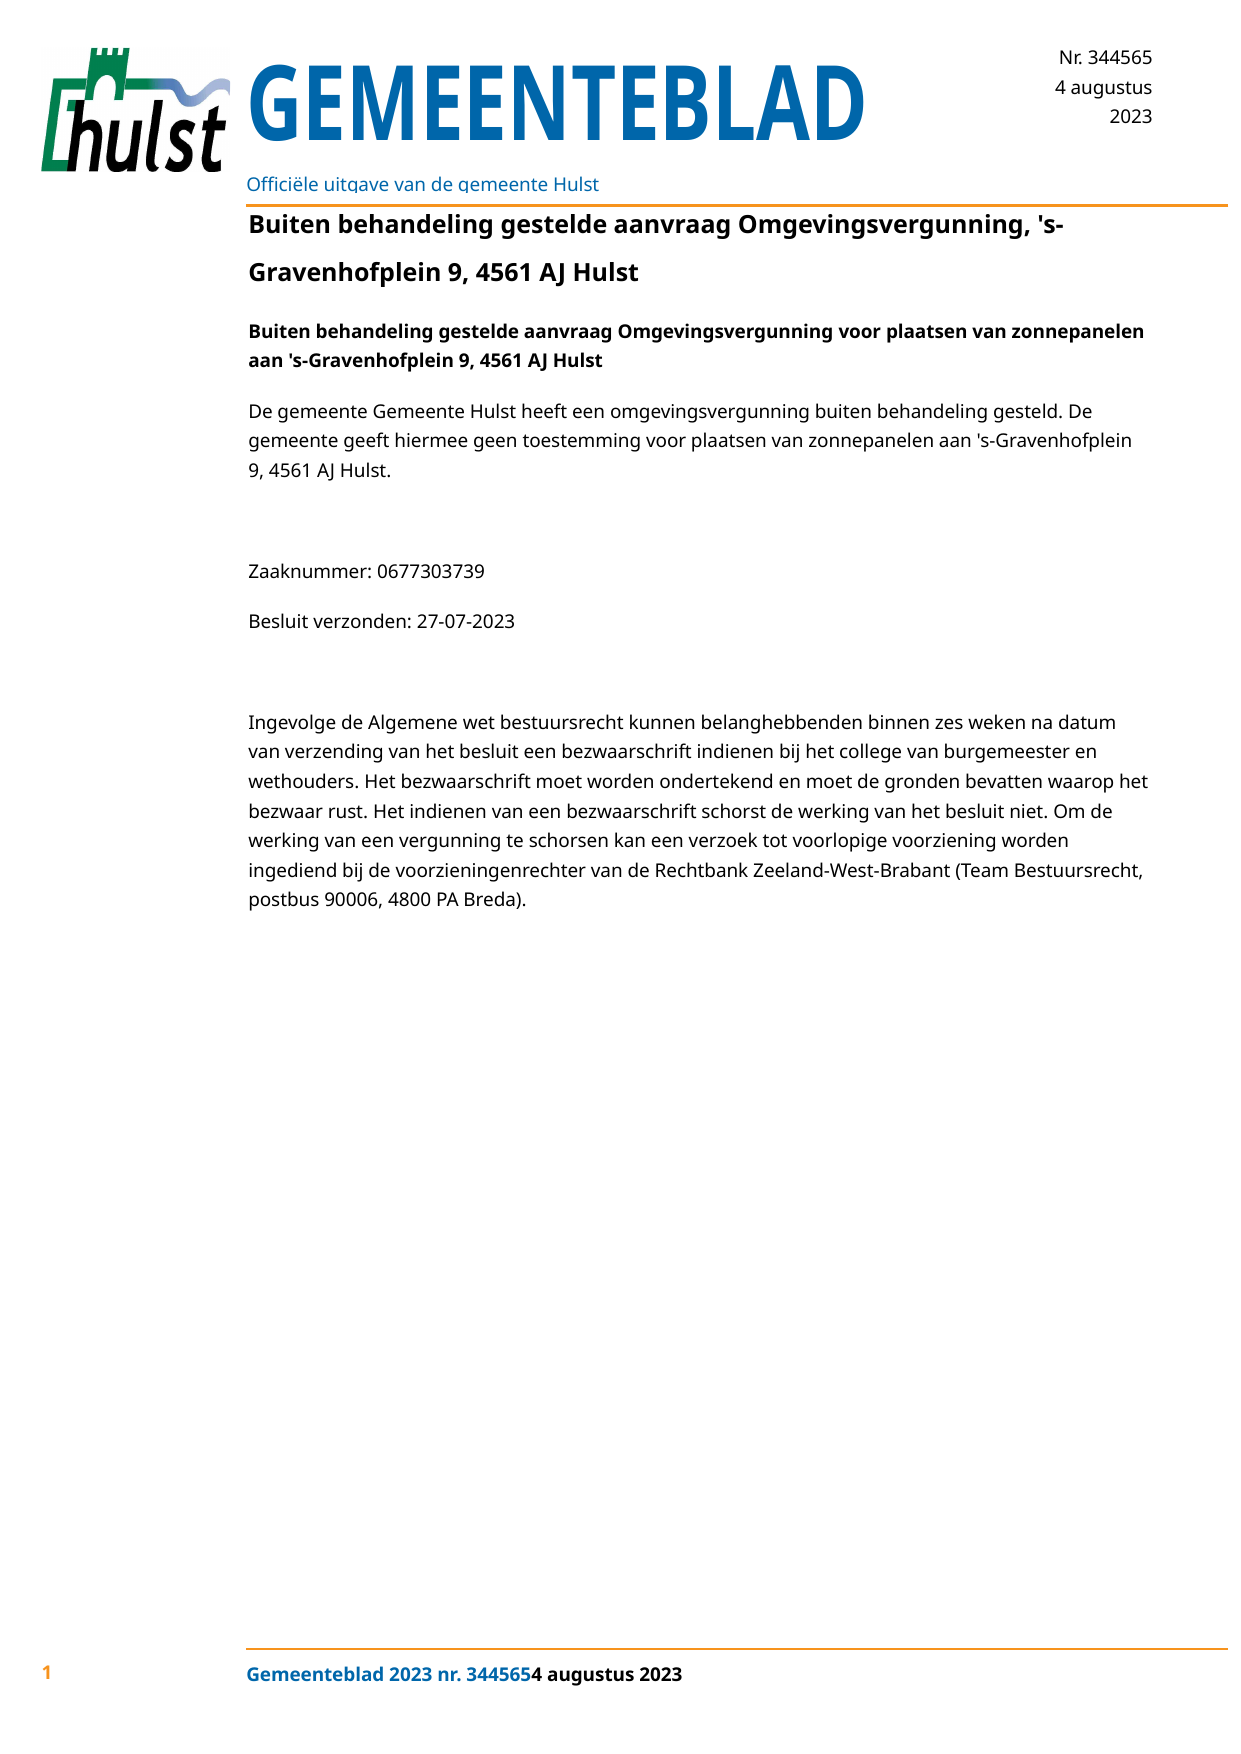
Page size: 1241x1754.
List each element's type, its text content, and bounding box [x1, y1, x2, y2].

picture [41, 47, 231, 172]
text Ingevolge de Algemene wet bestuursrecht kunnen belanghebbenden binnen zes weken na datum van verzending van het besluit een bezwaarschrift indienen bij het college van burgemeester en wethouders. Het bezwaarschrift moet worden ondertekend en moet de gronden bevatten waarop het bezwaar rust. Het indienen van een bezwaarschrift schorst de werking van het besluit niet. Om de werking van een vergunning te schorsen kan een verzoek tot voorlopige voorziening worden ingediend bij de voorzieningenrechter van de Rechtbank Zeeland-West-Brabant (Team Bestuursrecht, postbus 90006, 4800 PA Breda). [248, 709, 1152, 912]
text Besluit verzonden: 27-07-2023 [248, 608, 1152, 634]
text De gemeente Gemeente Hulst heeft een omgevingsvergunning buiten behandeling gesteld. De gemeente geeft hiermee geen toestemming voor plaatsen van zonnepanelen aan 's-Gravenhofplein 9, 4561 AJ Hulst. [248, 398, 1152, 483]
text Buiten behandeling gestelde aanvraag Omgevingsvergunning, 's-Gravenhofplein 9, 4561 AJ Hulst [248, 207, 1152, 288]
text Buiten behandeling gestelde aanvraag Omgevingsvergunning voor plaatsen van zonnepanelen aan 's-Gravenhofplein 9, 4561 AJ Hulst [248, 318, 1152, 373]
text Zaaknummer: 0677303739 [248, 558, 1152, 584]
